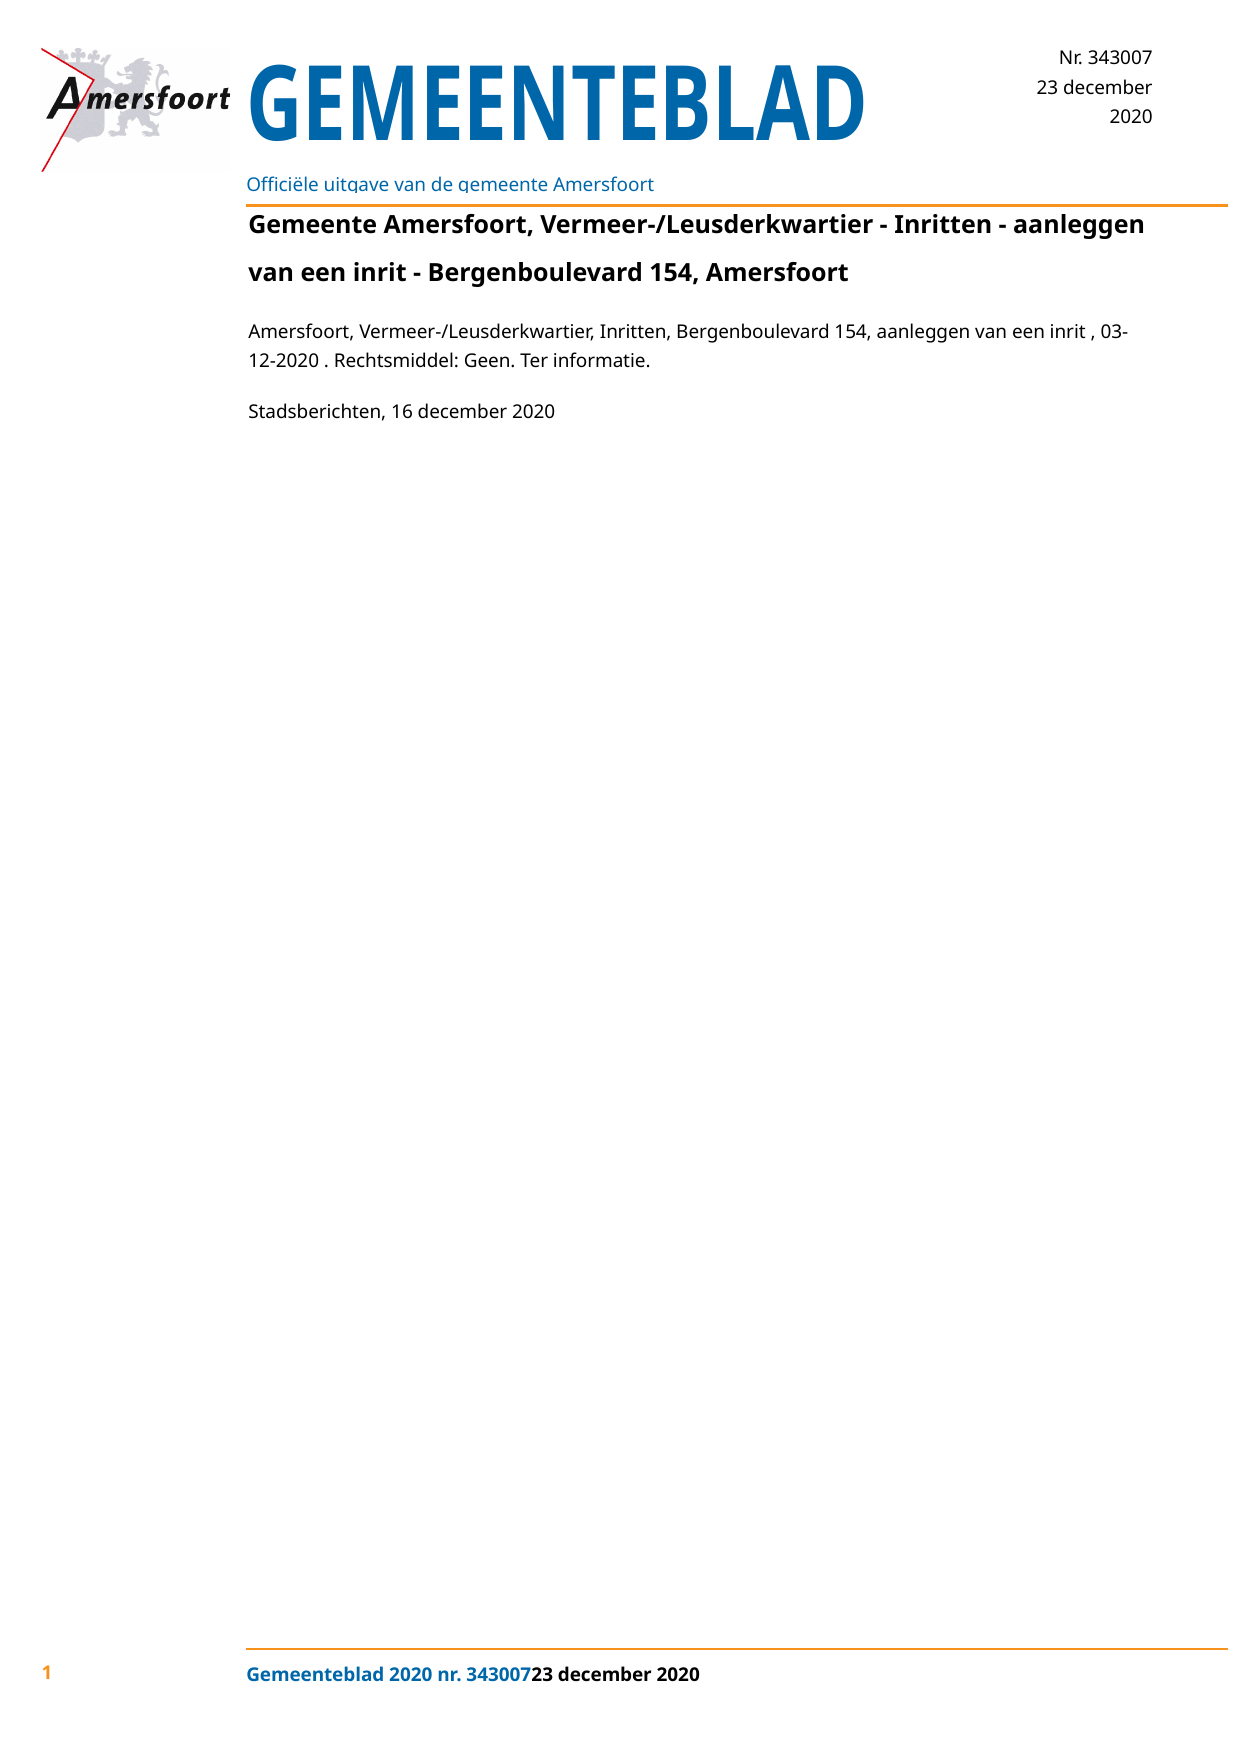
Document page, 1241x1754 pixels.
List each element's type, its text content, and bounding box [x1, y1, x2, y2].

text Stadsberichten, 16 december 2020 [248, 398, 1152, 424]
text Gemeente Amersfoort, Vermeer-/Leusderkwartier - Inritten - aanleggen van een inrit - Bergenboulevard 154, Amersfoort [248, 207, 1152, 288]
text Amersfoort, Vermeer-/Leusderkwartier, Inritten, Bergenboulevard 154, aanleggen van een inrit , 03-12-2020 . Rechtsmiddel: Geen. Ter informatie. [248, 318, 1152, 373]
picture [41, 47, 231, 172]
